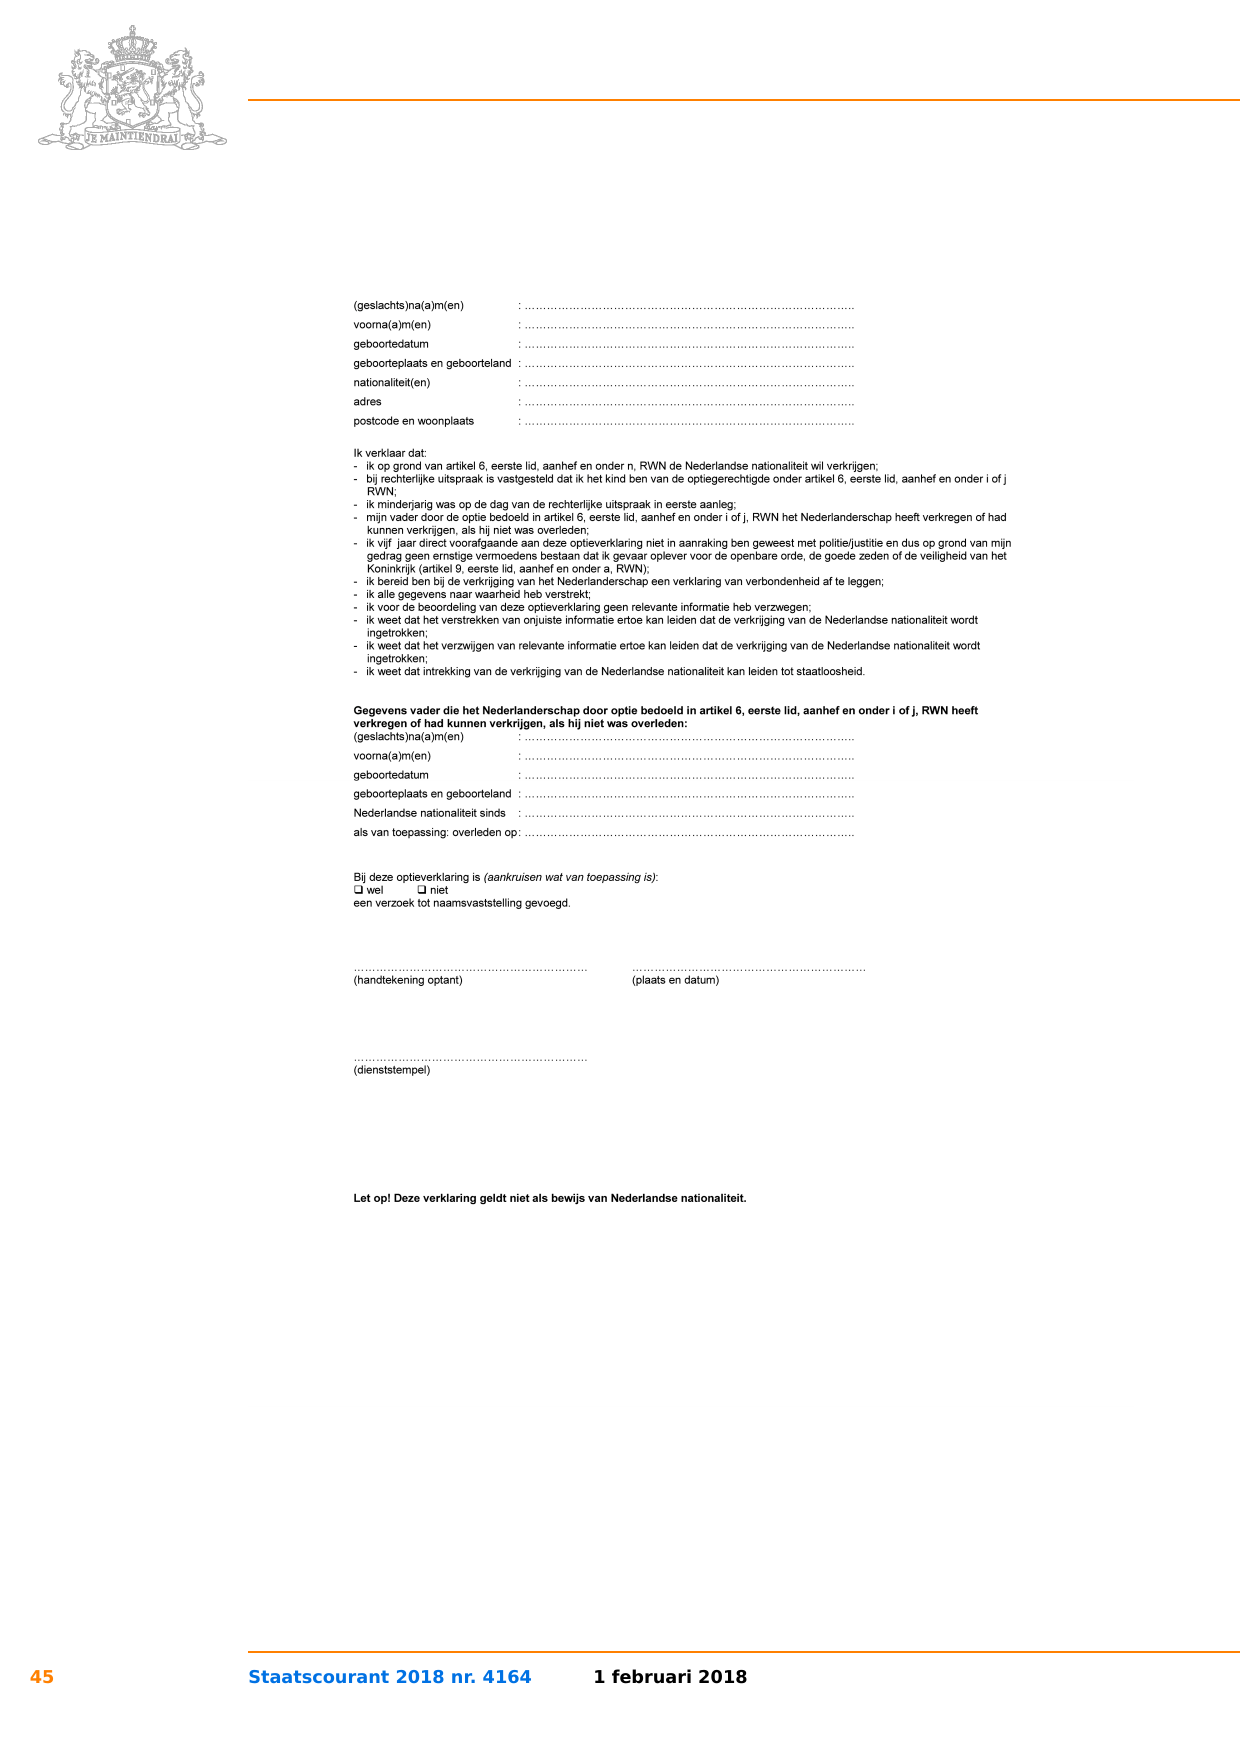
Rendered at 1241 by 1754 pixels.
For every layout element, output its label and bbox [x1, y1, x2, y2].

picture [248, 155, 1134, 1407]
picture [38, 25, 227, 150]
